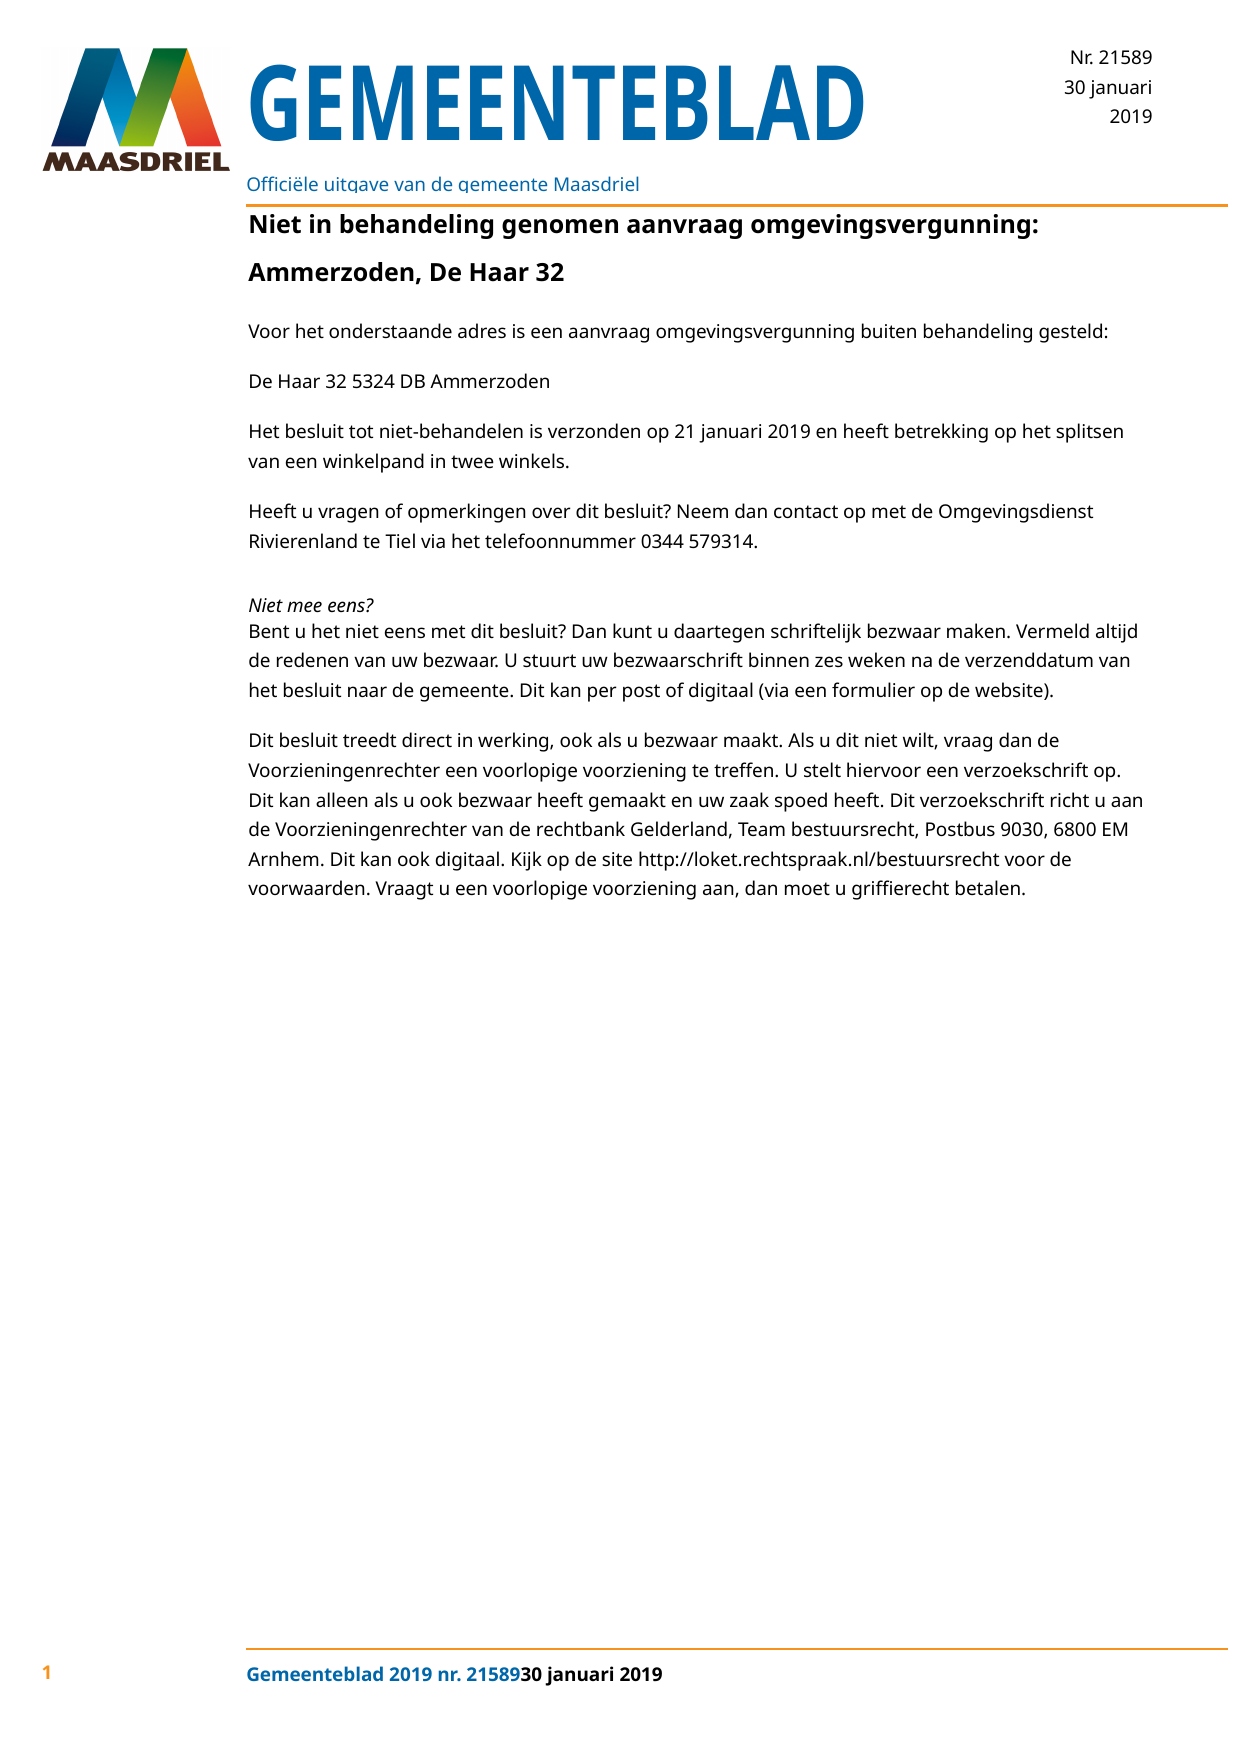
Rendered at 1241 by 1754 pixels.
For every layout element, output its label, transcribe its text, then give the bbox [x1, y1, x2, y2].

text Niet in behandeling genomen aanvraag omgevingsvergunning: Ammerzoden, De Haar 32 [248, 207, 1152, 288]
text Heeft u vragen of opmerkingen over dit besluit? Neem dan contact op met de Omgevingsdienst Rivierenland te Tiel via het telefoonnummer 0344 579314. [248, 499, 1152, 554]
text Het besluit tot niet-behandelen is verzonden op 21 januari 2019 en heeft betrekking op het splitsen van een winkelpand in twee winkels. [248, 419, 1152, 474]
text De Haar 32 5324 DB Ammerzoden [248, 368, 1152, 394]
text Dit besluit treedt direct in werking, ook als u bezwaar maakt. Als u dit niet wilt, vraag dan de Voorzieningenrechter een voorlopige voorziening te treffen. U stelt hiervoor een verzoekschrift op. Dit kan alleen als u ook bezwaar heeft gemaakt en uw zaak spoed heeft. Dit verzoekschrift richt u aan de Voorzieningenrechter van de rechtbank Gelderland, Team bestuursrecht, Postbus 9030, 6800 EM Arnhem. Dit kan ook digitaal. Kijk op de site http://loket.rechtspraak.nl/bestuursrecht voor de voorwaarden. Vraagt u een voorlopige voorziening aan, dan moet u griffierecht betalen. [248, 728, 1152, 901]
picture [41, 47, 231, 172]
text Bent u het niet eens met dit besluit? Dan kunt u daartegen schriftelijk bezwaar maken. Vermeld altijd de redenen van uw bezwaar. U stuurt uw bezwaarschrift binnen zes weken na de verzenddatum van het besluit naar de gemeente. Dit kan per post of digitaal (via een formulier op de website). [248, 618, 1152, 703]
text Niet mee eens? [248, 592, 1152, 618]
text Voor het onderstaande adres is een aanvraag omgevingsvergunning buiten behandeling gesteld: [248, 318, 1152, 344]
